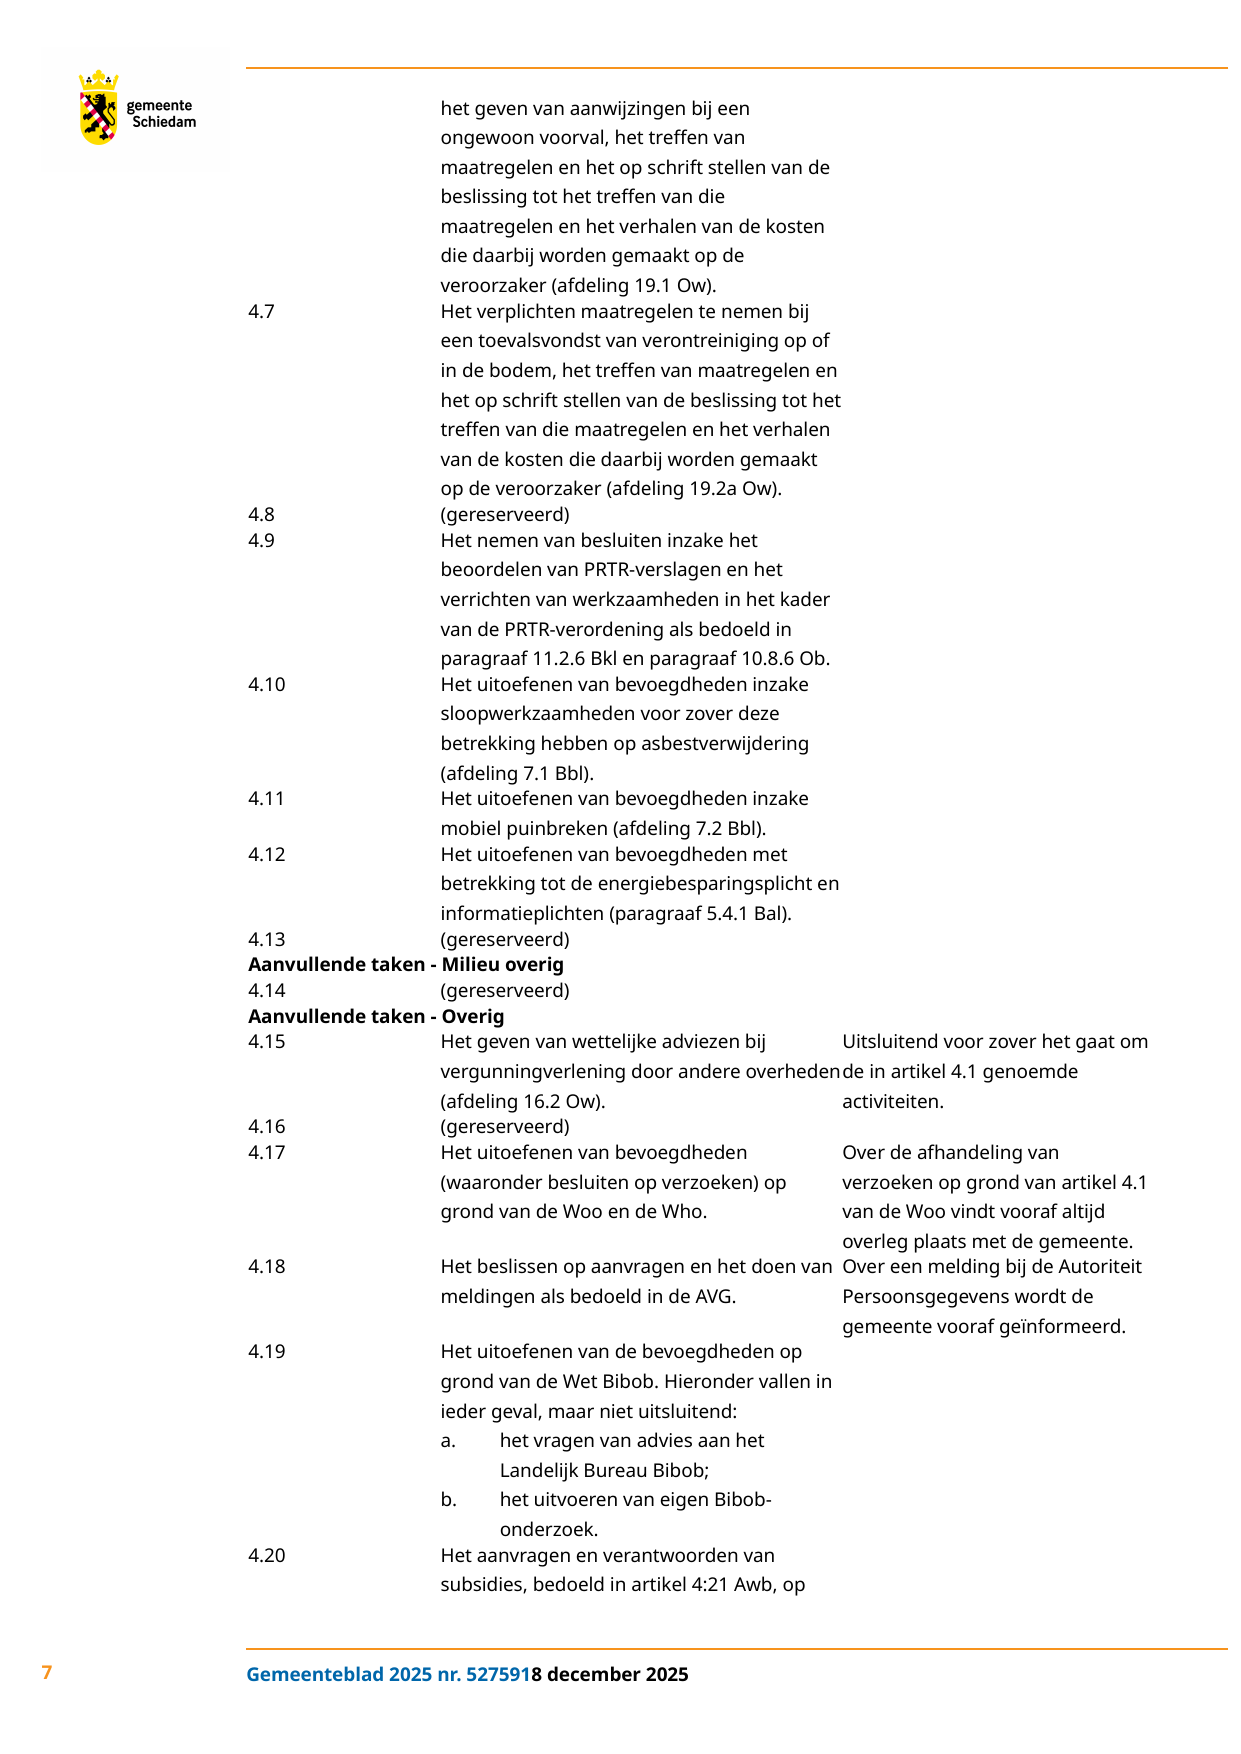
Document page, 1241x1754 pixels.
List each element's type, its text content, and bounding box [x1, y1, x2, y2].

table_cell 4.20 [248, 1542, 440, 1597]
table_cell [248, 95, 440, 298]
table_cell Over een melding bij de Autoriteit Persoonsgegevens wordt de gemeente vooraf geïnformeerd. [842, 1254, 1152, 1339]
table_cell (gereserveerd) [440, 977, 842, 1003]
table_cell Over de afhandeling van verzoeken op grond van artikel 4.1 van de Woo vindt vooraf altijd overleg plaats met de gemeente. [842, 1139, 1152, 1254]
table_cell 4.14 [248, 977, 440, 1003]
table_cell 4.8 [248, 501, 440, 527]
table_cell [842, 841, 1152, 926]
picture [41, 47, 231, 172]
table_cell [842, 1003, 1152, 1029]
table_cell [842, 1339, 1152, 1542]
table_cell 4.13 [248, 926, 440, 951]
table_cell [842, 298, 1152, 501]
table_cell 4.15 [248, 1029, 440, 1113]
table_cell [842, 95, 1152, 298]
table_cell 4.19 [248, 1339, 440, 1542]
table_cell Het nemen van besluiten inzake het beoordelen van PRTR-verslagen en het verrichten van werkzaamheden in het kader van de PRTR-verordening als bedoeld in paragraaf 11.2.6 Bkl en paragraaf 10.8.6 Ob. [440, 527, 842, 671]
table_cell Het verplichten maatregelen te nemen bij een toevalsvondst van verontreiniging op of in de bodem, het treffen van maatregelen en het op schrift stellen van de beslissing tot het treffen van die maatregelen en het verhalen van de kosten die daarbij worden gemaakt op de veroorzaker (afdeling 19.2a Ow). [440, 298, 842, 501]
table_cell 4.11 [248, 786, 440, 841]
table_cell [842, 671, 1152, 786]
table_cell Aanvullende taken - Overig [248, 1003, 842, 1029]
table_cell Het aanvragen en verantwoorden van subsidies, bedoeld in artikel 4:21 Awb, op [440, 1542, 842, 1597]
table_cell [842, 786, 1152, 841]
table_cell Het beslissen op aanvragen en het doen van meldingen als bedoeld in de AVG. [440, 1254, 842, 1339]
table_cell 4.9 [248, 527, 440, 671]
table_cell 4.18 [248, 1254, 440, 1339]
table_cell Het uitoefenen van de bevoegdheden op grond van de Wet Bibob. Hieronder vallen in ieder geval, maar niet uitsluitend: het vragen van advies aan het Landelijk Bureau Bibob; het uitvoeren van eigen Bibob-onderzoek. [440, 1339, 842, 1542]
table_cell Aanvullende taken - Milieu overig [248, 951, 842, 977]
table_cell het geven van aanwijzingen bij een ongewoon voorval, het treffen van maatregelen en het op schrift stellen van de beslissing tot het treffen van die maatregelen en het verhalen van de kosten die daarbij worden gemaakt op de veroorzaker (afdeling 19.1 Ow). [440, 95, 842, 298]
table_cell Het geven van wettelijke adviezen bij vergunningverlening door andere overheden (afdeling 16.2 Ow). [440, 1029, 842, 1113]
table_cell 4.17 [248, 1139, 440, 1254]
table_cell Het uitoefenen van bevoegdheden inzake mobiel puinbreken (afdeling 7.2 Bbl). [440, 786, 842, 841]
table_cell Het uitoefenen van bevoegdheden inzake sloopwerkzaamheden voor zover deze betrekking hebben op asbestverwijdering (afdeling 7.1 Bbl). [440, 671, 842, 786]
table_cell 4.16 [248, 1114, 440, 1139]
table_cell Het uitoefenen van bevoegdheden (waaronder besluiten op verzoeken) op grond van de Woo en de Who. [440, 1139, 842, 1254]
table_cell 4.7 [248, 298, 440, 501]
table_cell (gereserveerd) [440, 926, 842, 951]
table_cell (gereserveerd) [440, 1114, 842, 1139]
table_cell [842, 1114, 1152, 1139]
table_cell [842, 501, 1152, 527]
table_cell [842, 527, 1152, 671]
table_cell Het uitoefenen van bevoegdheden met betrekking tot de energiebesparingsplicht en informatieplichten (paragraaf 5.4.1 Bal). [440, 841, 842, 926]
table_cell [842, 977, 1152, 1003]
table_cell Uitsluitend voor zover het gaat om de in artikel 4.1 genoemde activiteiten. [842, 1029, 1152, 1113]
table_cell [842, 926, 1152, 951]
table_cell 4.10 [248, 671, 440, 786]
table_cell (gereserveerd) [440, 501, 842, 527]
table_cell [842, 951, 1152, 977]
table_cell [842, 1542, 1152, 1597]
table_cell 4.12 [248, 841, 440, 926]
